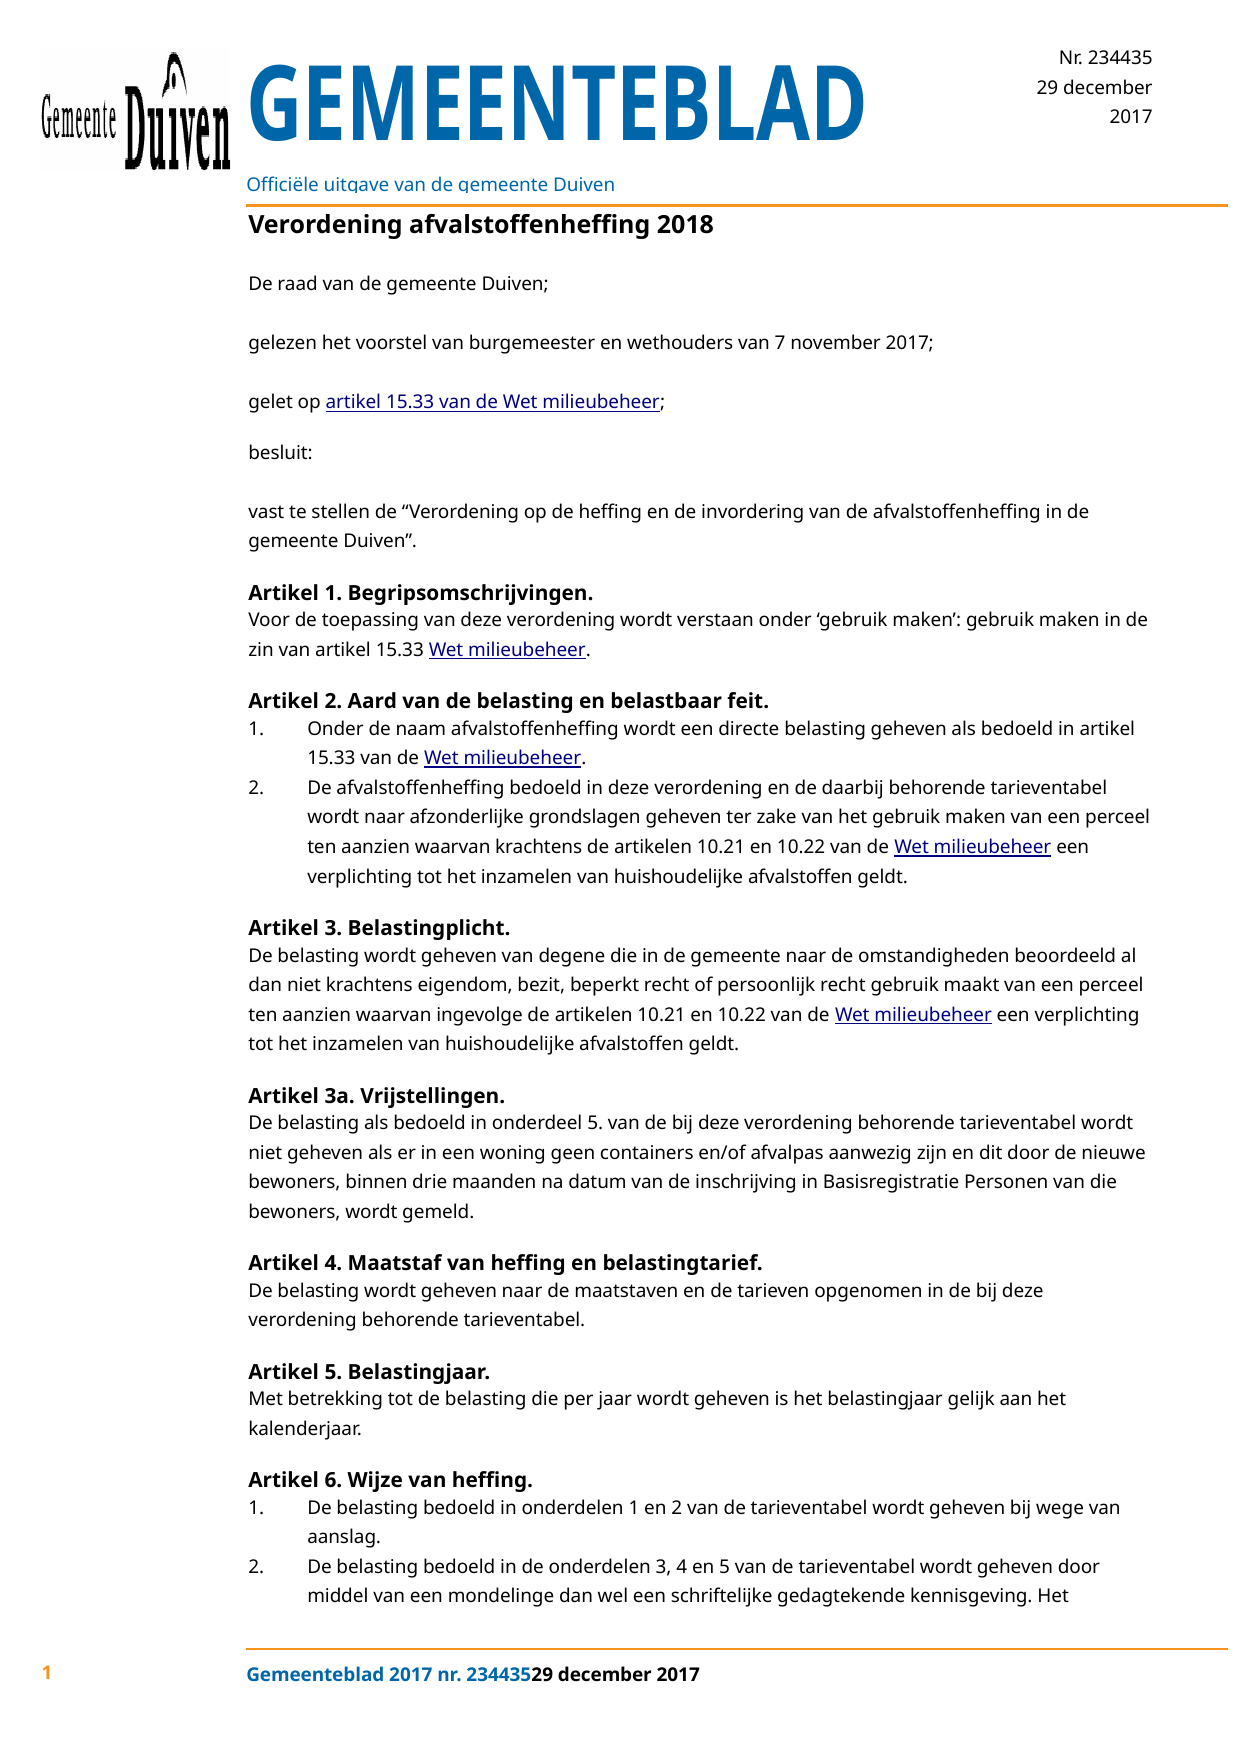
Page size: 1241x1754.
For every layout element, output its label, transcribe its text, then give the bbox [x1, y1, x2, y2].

text Met betrekking tot de belasting die per jaar wordt geheven is het belastingjaar gelijk aan het kalenderjaar. [248, 1385, 1152, 1441]
text De belasting wordt geheven naar de maatstaven en de tarieven opgenomen in de bij deze verordening behorende tarieventabel. [248, 1277, 1152, 1332]
text besluit: [248, 439, 1152, 465]
text gelezen het voorstel van burgemeester en wethouders van 7 november 2017; [248, 329, 1152, 355]
text Artikel 2. Aard van de belasting en belastbaar feit. [248, 687, 1152, 715]
list Onder de naam afvalstoffenheffing wordt een directe belasting geheven als bedoeld in artikel 15.33 van de Wet milieubeheer. [248, 715, 1152, 770]
text Voor de toepassing van deze verordening wordt verstaan onder ‘gebruik maken’: gebruik maken in de zin van artikel 15.33 Wet milieubeheer. [248, 607, 1152, 662]
text Artikel 3a. Vrijstellingen. [248, 1081, 1152, 1109]
text De belasting als bedoeld in onderdeel 5. van de bij deze verordening behorende tarieventabel wordt niet geheven als er in een woning geen containers en/of afvalpas aanwezig zijn en dit door de nieuwe bewoners, binnen drie maanden na datum van de inschrijving in Basisregistratie Personen van die bewoners, wordt gemeld. [248, 1109, 1152, 1224]
picture [41, 47, 231, 172]
text Artikel 6. Wijze van heffing. [248, 1465, 1152, 1494]
text Artikel 3. Belastingplicht. [248, 913, 1152, 942]
text Artikel 4. Maatstaf van heffing en belastingtarief. [248, 1248, 1152, 1277]
text Verordening afvalstoffenheffing 2018 [248, 207, 1152, 241]
text gelet op artikel 15.33 van de Wet milieubeheer; [248, 389, 1152, 414]
text Artikel 5. Belastingjaar. [248, 1357, 1152, 1385]
text De raad van de gemeente Duiven; [248, 270, 1152, 296]
text De belasting wordt geheven van degene die in de gemeente naar de omstandigheden beoordeeld al dan niet krachtens eigendom, bezit, beperkt recht of persoonlijk recht gebruik maakt van een perceel ten aanzien waarvan ingevolge de artikelen 10.21 en 10.22 van de Wet milieubeheer een verplichting tot het inzamelen van huishoudelijke afvalstoffen geldt. [248, 942, 1152, 1056]
list De belasting bedoeld in de onderdelen 3, 4 en 5 van de tarieventabel wordt geheven door middel van een mondelinge dan wel een schriftelijke gedagtekende kennisgeving. Het [248, 1553, 1152, 1608]
list De belasting bedoeld in onderdelen 1 en 2 van de tarieventabel wordt geheven bij wege van aanslag. [248, 1494, 1152, 1549]
text vast te stellen de “Verordening op de heffing en de invordering van de afvalstoffenheffing in de gemeente Duiven”. [248, 498, 1152, 553]
text Artikel 1. Begripsomschrijvingen. [248, 578, 1152, 607]
list De afvalstoffenheffing bedoeld in deze verordening en de daarbij behorende tarieventabel wordt naar afzonderlijke grondslagen geheven ter zake van het gebruik maken van een perceel ten aanzien waarvan krachtens de artikelen 10.21 en 10.22 van de Wet milieubeheer een verplichting tot het inzamelen van huishoudelijke afvalstoffen geldt. [248, 774, 1152, 889]
